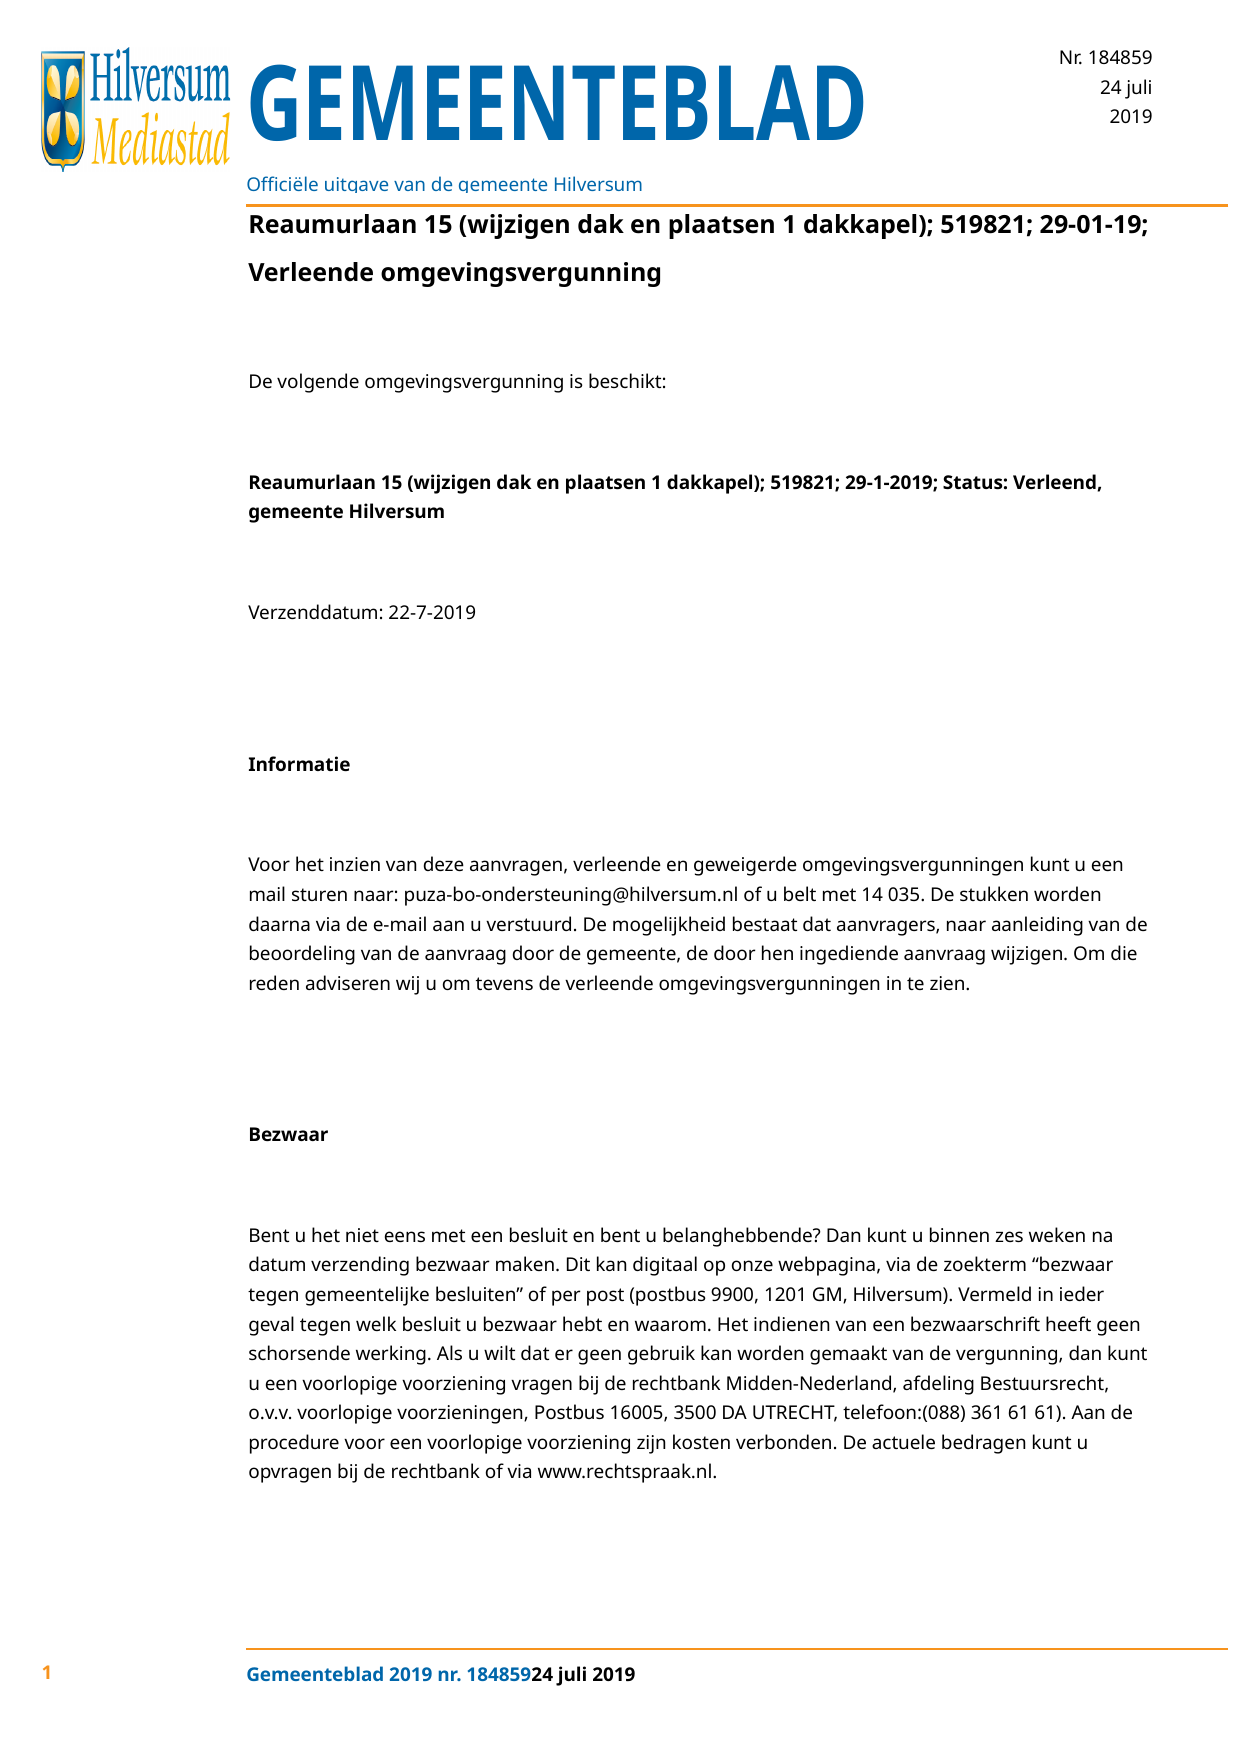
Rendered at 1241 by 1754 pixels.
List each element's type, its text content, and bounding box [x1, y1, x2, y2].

text Bezwaar [248, 1121, 1152, 1147]
picture [41, 47, 231, 172]
text Bent u het niet eens met een besluit en bent u belanghebbende? Dan kunt u binnen zes weken na datum verzending bezwaar maken. Dit kan digitaal op onze webpagina, via de zoekterm “bezwaar tegen gemeentelijke besluiten” of per post (postbus 9900, 1201 GM, Hilversum). Vermeld in ieder geval tegen welk besluit u bezwaar hebt en waarom. Het indienen van een bezwaarschrift heeft geen schorsende werking. Als u wilt dat er geen gebruik kan worden gemaakt van de vergunning, dan kunt u een voorlopige voorziening vragen bij de rechtbank Midden-Nederland, afdeling Bestuursrecht, o.v.v. voorlopige voorzieningen, Postbus 16005, 3500 DA UTRECHT, telefoon:(088) 361 61 61). Aan de procedure voor een voorlopige voorziening zijn kosten verbonden. De actuele bedragen kunt u opvragen bij de rechtbank of via www.rechtspraak.nl. [248, 1222, 1152, 1484]
text De volgende omgevingsvergunning is beschikt: [248, 368, 1152, 394]
text Reaumurlaan 15 (wijzigen dak en plaatsen 1 dakkapel); 519821; 29-1-2019; Status: Verleend, gemeente Hilversum [248, 469, 1152, 524]
text Informatie [248, 751, 1152, 777]
text Reaumurlaan 15 (wijzigen dak en plaatsen 1 dakkapel); 519821; 29-01-19; Verleende omgevingsvergunning [248, 207, 1152, 288]
text Voor het inzien van deze aanvragen, verleende en geweigerde omgevingsvergunningen kunt u een mail sturen naar: puza-bo-ondersteuning@hilversum.nl of u belt met 14 035. De stukken worden daarna via de e-mail aan u verstuurd. De mogelijkheid bestaat dat aanvragers, naar aanleiding van de beoordeling van de aanvraag door de gemeente, de door hen ingediende aanvraag wijzigen. Om die reden adviseren wij u om tevens de verleende omgevingsvergunningen in te zien. [248, 852, 1152, 996]
text Verzenddatum: 22-7-2019 [248, 599, 1152, 625]
